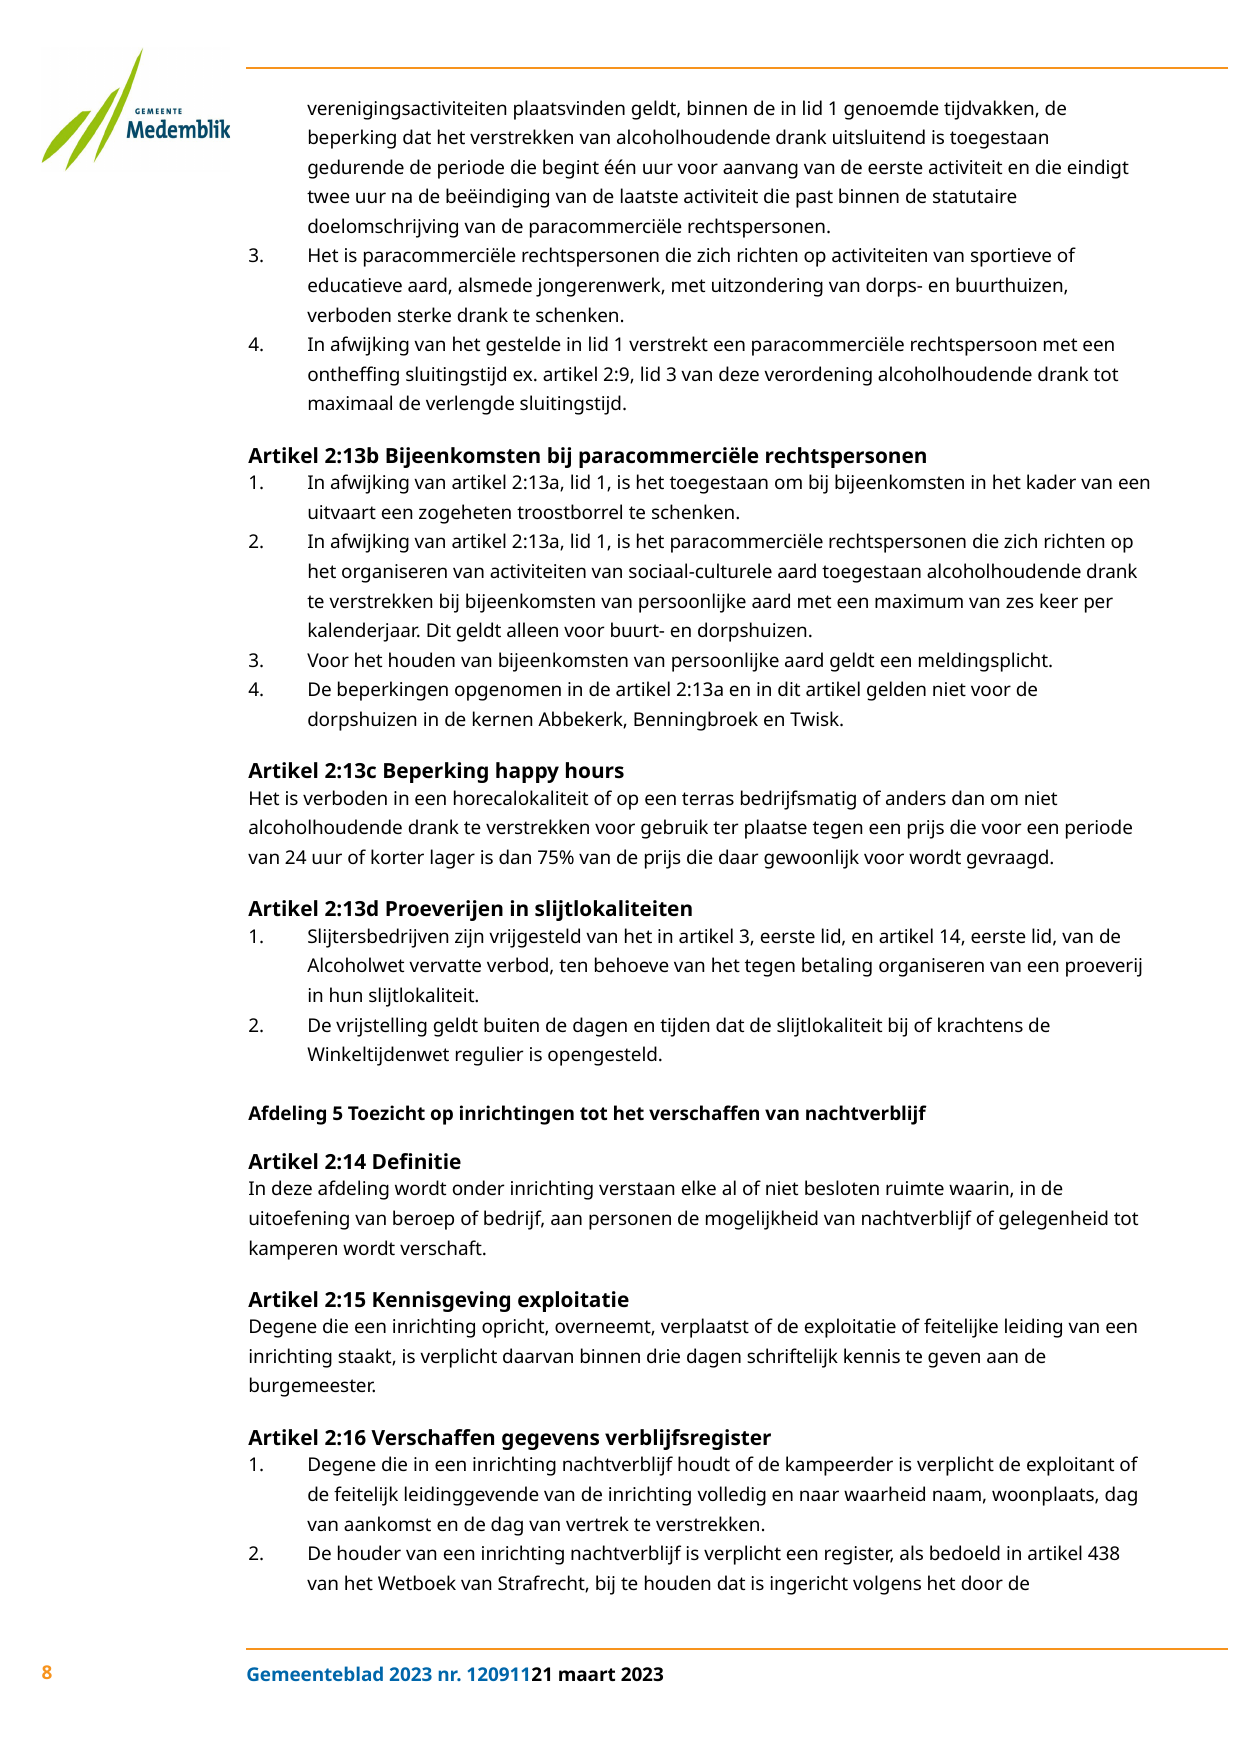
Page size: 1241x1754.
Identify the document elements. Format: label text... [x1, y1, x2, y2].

text Degene die een inrichting opricht, overneemt, verplaatst of de exploitatie of feitelijke leiding van een inrichting staakt, is verplicht daarvan binnen drie dagen schriftelijk kennis te geven aan de burgemeester. [248, 1313, 1152, 1398]
text Artikel 2:16 Verschaffen gegevens verblijfsregister [248, 1423, 1152, 1452]
list Voor het houden van bijeenkomsten van persoonlijke aard geldt een meldingsplicht. [248, 647, 1152, 673]
list In afwijking van artikel 2:13a, lid 1, is het toegestaan om bij bijeenkomsten in het kader van een uitvaart een zogeheten troostborrel te schenken. [248, 469, 1152, 525]
list De vrijstelling geldt buiten de dagen en tijden dat de slijtlokaliteit bij of krachtens de Winkeltijdenwet regulier is opengesteld. [248, 1012, 1152, 1067]
list In afwijking van het gestelde in lid 1 verstrekt een paracommerciële rechtspersoon met een ontheffing sluitingstijd ex. artikel 2:9, lid 3 van deze verordening alcoholhoudende drank tot maximaal de verlengde sluitingstijd. [248, 331, 1152, 416]
text In deze afdeling wordt onder inrichting verstaan elke al of niet besloten ruimte waarin, in de uitoefening van beroep of bedrijf, aan personen de mogelijkheid van nachtverblijf of gelegenheid tot kamperen wordt verschaft. [248, 1176, 1152, 1260]
picture [41, 47, 231, 172]
list verenigingsactiviteiten plaatsvinden geldt, binnen de in lid 1 genoemde tijdvakken, de beperking dat het verstrekken van alcoholhoudende drank uitsluitend is toegestaan gedurende de periode die begint één uur voor aanvang van de eerste activiteit en die eindigt twee uur na de beëindiging van de laatste activiteit die past binnen de statutaire doelomschrijving van de paracommerciële rechtspersonen. [248, 95, 1152, 239]
text Artikel 2:14 Definitie [248, 1147, 1152, 1176]
text Afdeling 5 Toezicht op inrichtingen tot het verschaffen van nachtverblijf [248, 1101, 1152, 1126]
text Artikel 2:13c Beperking happy hours [248, 757, 1152, 785]
list Degene die in een inrichting nachtverblijf houdt of de kampeerder is verplicht de exploitant of de feitelijk leidinggevende van de inrichting volledig en naar waarheid naam, woonplaats, dag van aankomst en de dag van vertrek te verstrekken. [248, 1452, 1152, 1536]
list Slijtersbedrijven zijn vrijgesteld van het in artikel 3, eerste lid, en artikel 14, eerste lid, van de Alcoholwet vervatte verbod, ten behoeve van het tegen betaling organiseren van een proeverij in hun slijtlokaliteit. [248, 923, 1152, 1008]
list De beperkingen opgenomen in de artikel 2:13a en in dit artikel gelden niet voor de dorpshuizen in de kernen Abbekerk, Benningbroek en Twisk. [248, 677, 1152, 732]
text Artikel 2:13b Bijeenkomsten bij paracommerciële rechtspersonen [248, 441, 1152, 469]
list Het is paracommerciële rechtspersonen die zich richten op activiteiten van sportieve of educatieve aard, alsmede jongerenwerk, met uitzondering van dorps- en buurthuizen, verboden sterke drank te schenken. [248, 243, 1152, 328]
list In afwijking van artikel 2:13a, lid 1, is het paracommerciële rechtspersonen die zich richten op het organiseren van activiteiten van sociaal-culturele aard toegestaan alcoholhoudende drank te verstrekken bij bijeenkomsten van persoonlijke aard met een maximum van zes keer per kalenderjaar. Dit geldt alleen voor buurt- en dorpshuizen. [248, 529, 1152, 643]
list De houder van een inrichting nachtverblijf is verplicht een register, als bedoeld in artikel 438 van het Wetboek van Strafrecht, bij te houden dat is ingericht volgens het door de [248, 1540, 1152, 1596]
text Artikel 2:13d Proeverijen in slijtlokaliteiten [248, 894, 1152, 923]
text Het is verboden in een horecalokaliteit of op een terras bedrijfsmatig of anders dan om niet alcoholhoudende drank te verstrekken voor gebruik ter plaatse tegen een prijs die voor een periode van 24 uur of korter lager is dan 75% van de prijs die daar gewoonlijk voor wordt gevraagd. [248, 785, 1152, 870]
text Artikel 2:15 Kennisgeving exploitatie [248, 1285, 1152, 1313]
